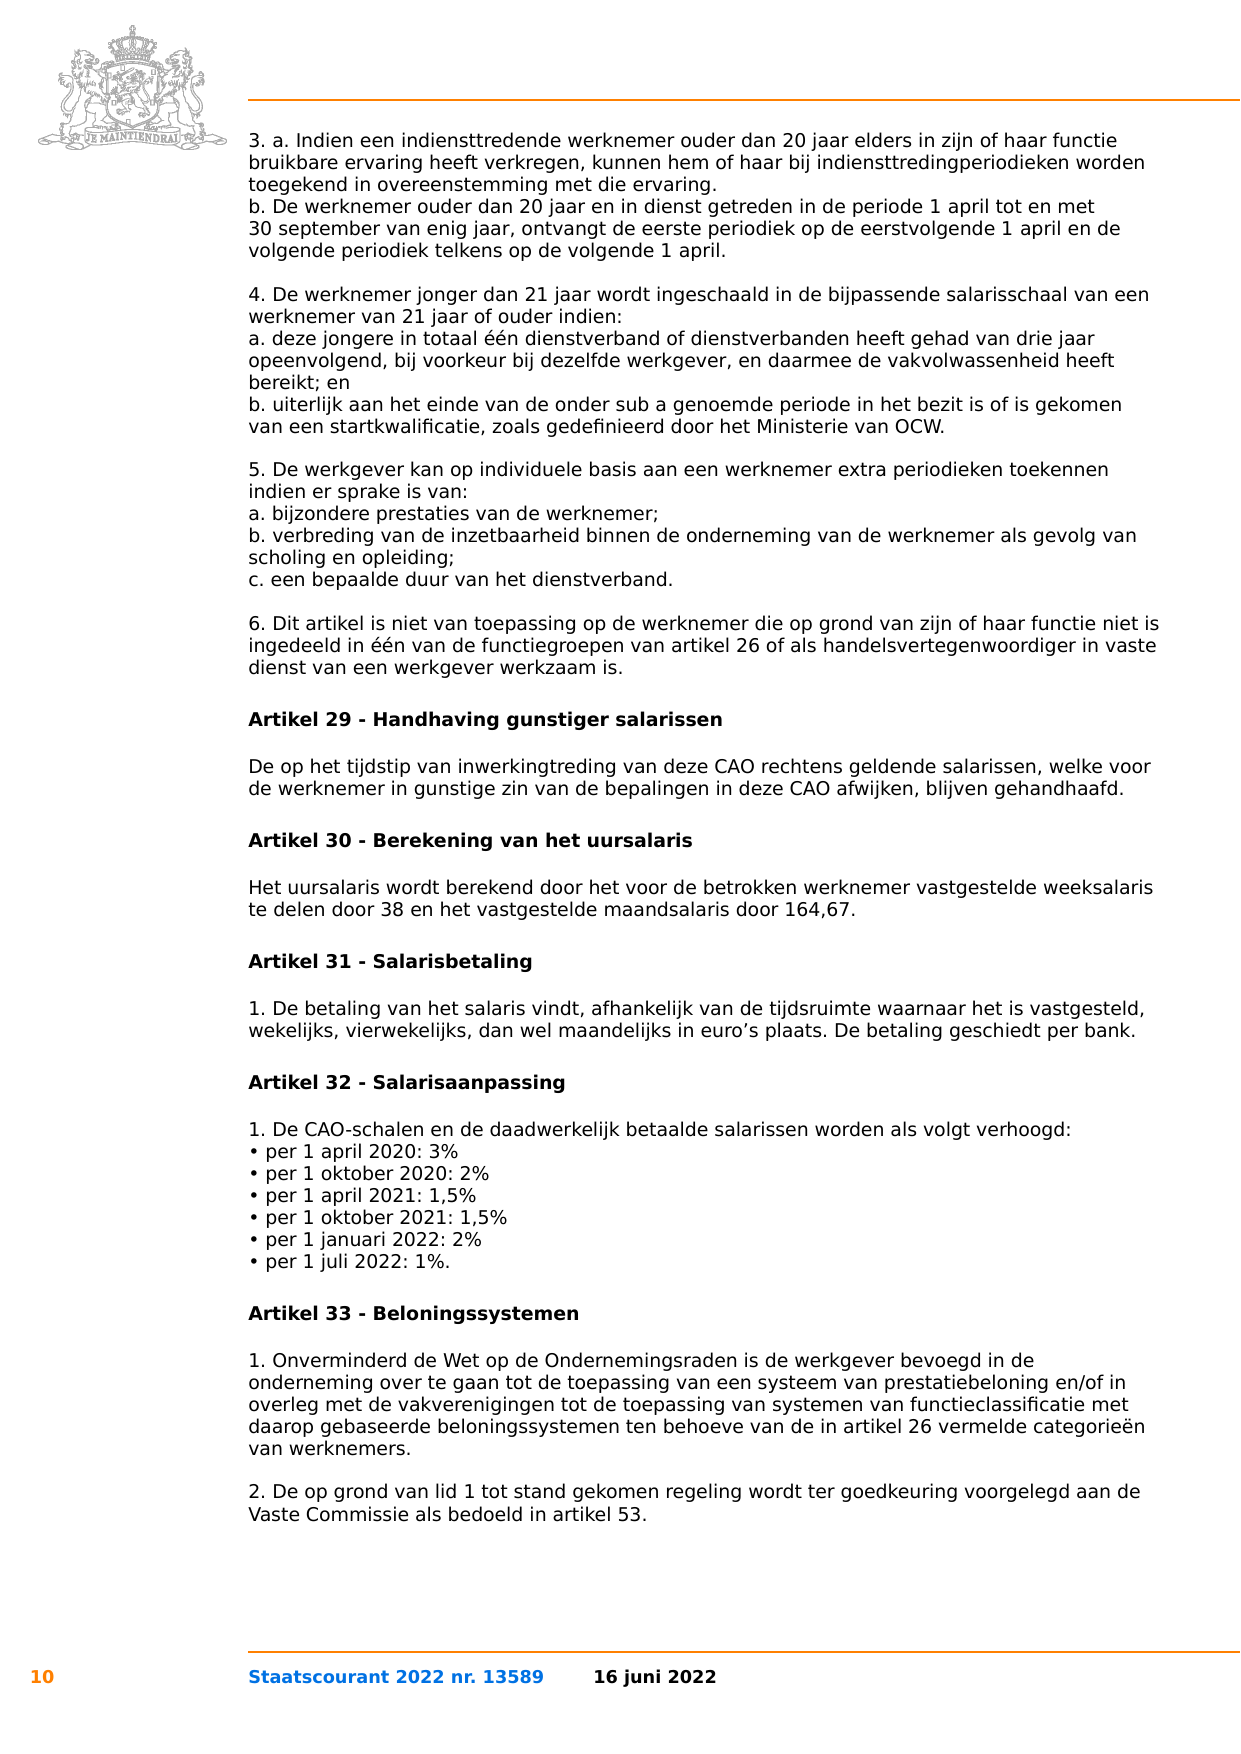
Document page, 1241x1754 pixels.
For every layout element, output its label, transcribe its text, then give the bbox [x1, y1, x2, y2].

subtitle Artikel 33 - Beloningssystemen [248, 1303, 1163, 1325]
text 6. Dit artikel is niet van toepassing op de werknemer die op grond van zijn of haar functie niet is ingedeeld in één van de functiegroepen van artikel 26 of als handelsvertegenwoordiger in vaste dienst van een werkgever werkzaam is. [248, 613, 1163, 679]
text 3. a. Indien een indiensttredende werknemer ouder dan 20 jaar elders in zijn of haar functie bruikbare ervaring heeft verkregen, kunnen hem of haar bij indiensttredingperiodieken worden toegekend in overeenstemming met die ervaring. [248, 130, 1163, 196]
text • per 1 januari 2022: 2% [248, 1229, 1163, 1251]
text 1. De betaling van het salaris vindt, afhankelijk van de tijdsruimte waarnaar het is vastgesteld, wekelijks, vierwekelijks, dan wel maandelijks in euro’s plaats. De betaling geschiedt per bank. [248, 998, 1163, 1042]
text 4. De werknemer jonger dan 21 jaar wordt ingeschaald in de bijpassende salarisschaal van een werknemer van 21 jaar of ouder indien: [248, 284, 1163, 328]
subtitle Artikel 32 - Salarisaanpassing [248, 1072, 1163, 1094]
text 1. De CAO-schalen en de daadwerkelijk betaalde salarissen worden als volgt verhoogd: [248, 1119, 1163, 1141]
text b. verbreding van de inzetbaarheid binnen de onderneming van de werknemer als gevolg van scholing en opleiding; [248, 525, 1163, 569]
text a. deze jongere in totaal één dienstverband of dienstverbanden heeft gehad van drie jaar opeenvolgend, bij voorkeur bij dezelfde werkgever, en daarmee de vakvolwassenheid heeft bereikt; en [248, 328, 1163, 393]
subtitle Artikel 30 - Berekening van het uursalaris [248, 830, 1163, 852]
text b. uiterlijk aan het einde van de onder sub a genoemde periode in het bezit is of is gekomen van een startkwalificatie, zoals gedefinieerd door het Ministerie van OCW. [248, 393, 1163, 437]
text De op het tijdstip van inwerkingtreding van deze CAO rechtens geldende salarissen, welke voor de werknemer in gunstige zin van de bepalingen in deze CAO afwijken, blijven gehandhaafd. [248, 756, 1163, 800]
text • per 1 juli 2022: 1%. [248, 1251, 1163, 1273]
text b. De werknemer ouder dan 20 jaar en in dienst getreden in de periode 1 april tot en met 30 september van enig jaar, ontvangt de eerste periodiek op de eerstvolgende 1 april en de volgende periodiek telkens op de volgende 1 april. [248, 196, 1163, 262]
subtitle Artikel 29 - Handhaving gunstiger salarissen [248, 709, 1163, 731]
text 5. De werkgever kan op individuele basis aan een werknemer extra periodieken toekennen indien er sprake is van: [248, 459, 1163, 503]
text 2. De op grond van lid 1 tot stand gekomen regeling wordt ter goedkeuring voorgelegd aan de Vaste Commissie als bedoeld in artikel 53. [248, 1481, 1163, 1525]
text • per 1 april 2020: 3% [248, 1141, 1163, 1163]
text • per 1 oktober 2021: 1,5% [248, 1207, 1163, 1229]
picture [38, 25, 227, 150]
text • per 1 oktober 2020: 2% [248, 1163, 1163, 1185]
text a. bijzondere prestaties van de werknemer; [248, 503, 1163, 525]
text c. een bepaalde duur van het dienstverband. [248, 569, 1163, 591]
text 1. Onverminderd de Wet op de Ondernemingsraden is de werkgever bevoegd in de onderneming over te gaan tot de toepassing van een systeem van prestatiebeloning en/of in overleg met de vakverenigingen tot de toepassing van systemen van functieclassificatie met daarop gebaseerde beloningssystemen ten behoeve van de in artikel 26 vermelde categorieën van werknemers. [248, 1350, 1163, 1459]
text • per 1 april 2021: 1,5% [248, 1185, 1163, 1207]
text Het uursalaris wordt berekend door het voor de betrokken werknemer vastgestelde weeksalaris te delen door 38 en het vastgestelde maandsalaris door 164,67. [248, 877, 1163, 921]
subtitle Artikel 31 - Salarisbetaling [248, 951, 1163, 973]
